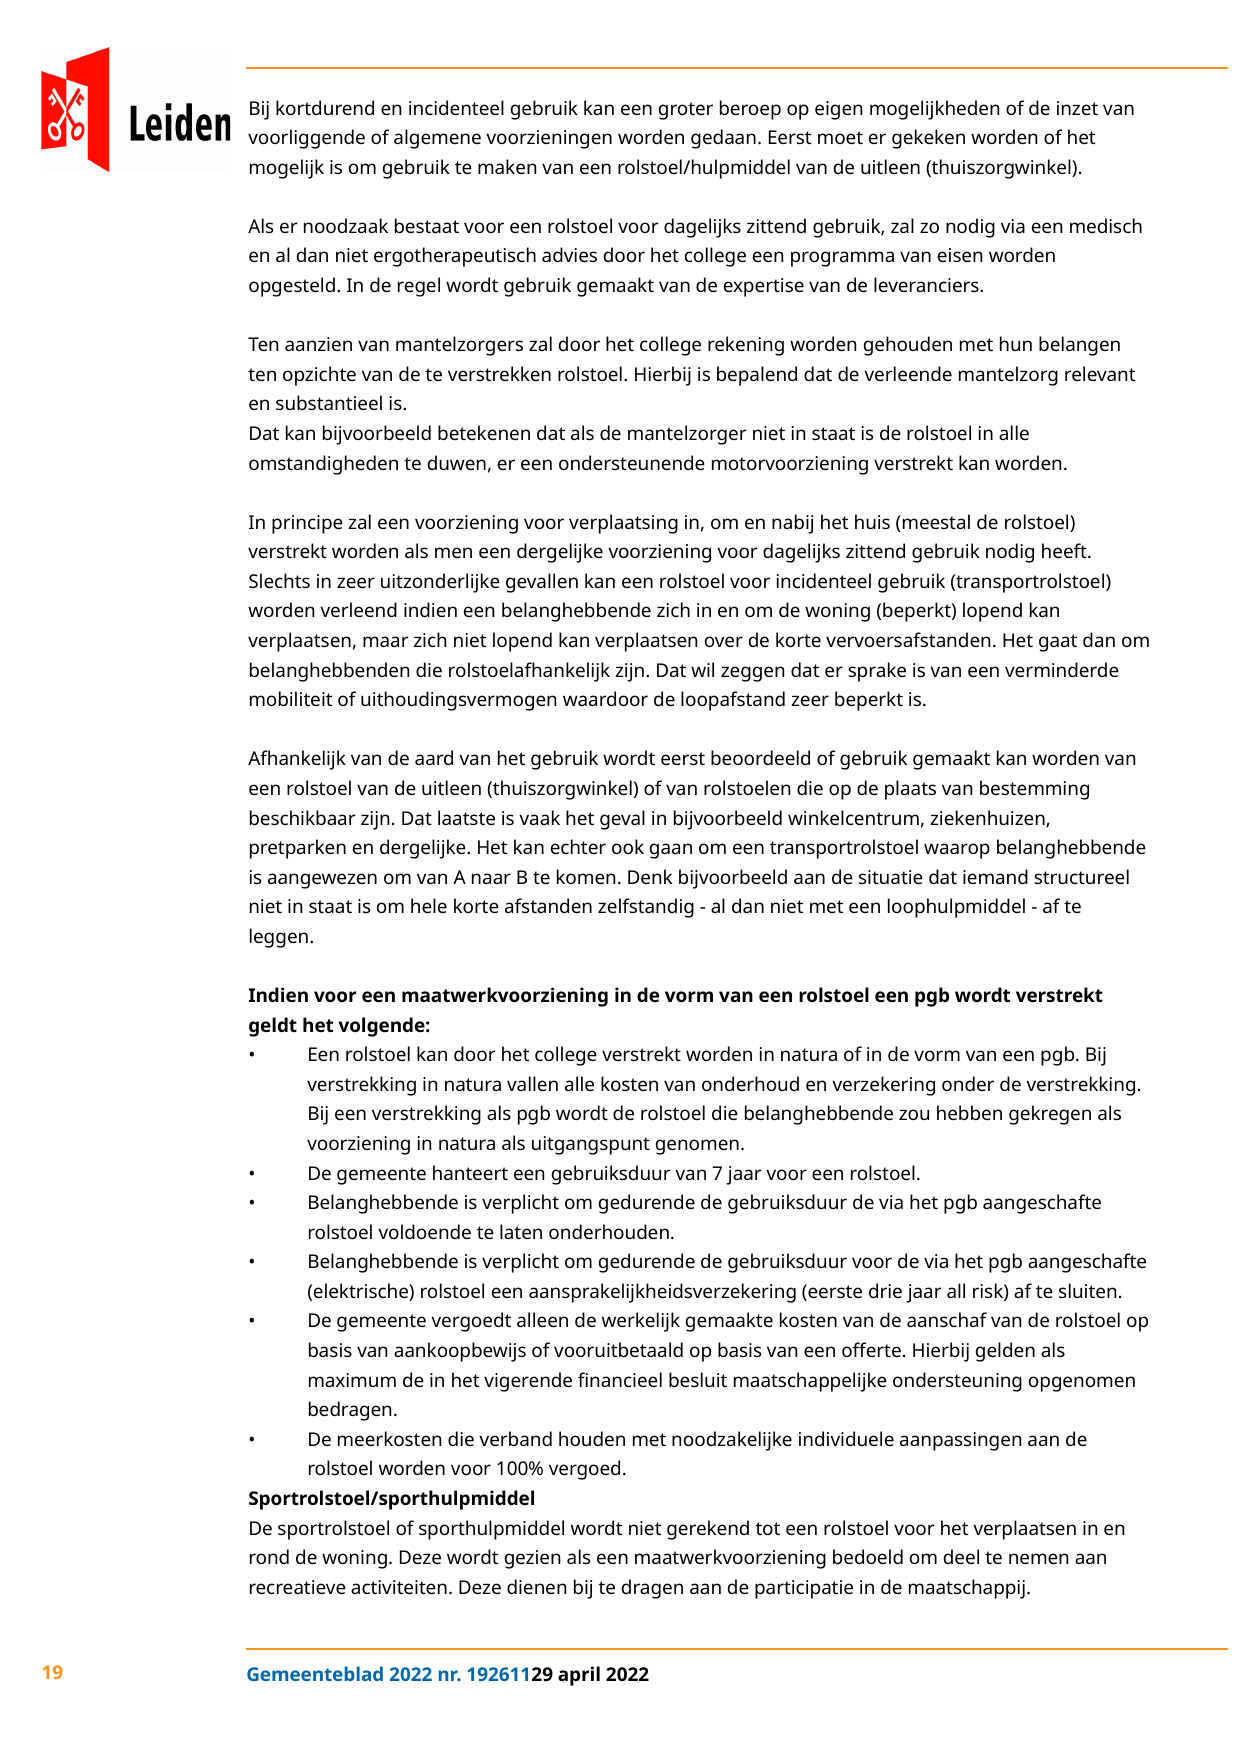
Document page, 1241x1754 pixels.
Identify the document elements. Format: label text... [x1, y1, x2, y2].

text Dat kan bijvoorbeeld betekenen dat als de mantelzorger niet in staat is de rolstoel in alle omstandigheden te duwen, er een ondersteunende motorvoorziening verstrekt kan worden. [248, 420, 1152, 476]
list Belanghebbende is verplicht om gedurende de gebruiksduur de via het pgb aangeschafte rolstoel voldoende te laten onderhouden. [248, 1189, 1152, 1245]
text Slechts in zeer uitzonderlijke gevallen kan een rolstoel voor incidenteel gebruik (transportrolstoel) worden verleend indien een belanghebbende zich in en om de woning (beperkt) lopend kan verplaatsen, maar zich niet lopend kan verplaatsen over de korte vervoersafstanden. Het gaat dan om belanghebbenden die rolstoelafhankelijk zijn. Dat wil zeggen dat er sprake is van een verminderde mobiliteit of uithoudingsvermogen waardoor de loopafstand zeer beperkt is. [248, 568, 1152, 712]
list Een rolstoel kan door het college verstrekt worden in natura of in de vorm van een pgb. Bij verstrekking in natura vallen alle kosten van onderhoud en verzekering onder de verstrekking. Bij een verstrekking als pgb wordt de rolstoel die belanghebbende zou hebben gekregen als voorziening in natura als uitgangspunt genomen. [248, 1041, 1152, 1156]
list De gemeente vergoedt alleen de werkelijk gemaakte kosten van de aanschaf van de rolstoel op basis van aankoopbewijs of vooruitbetaald op basis van een offerte. Hierbij gelden als maximum de in het vigerende financieel besluit maatschappelijke ondersteuning opgenomen bedragen. [248, 1308, 1152, 1422]
text In principe zal een voorziening voor verplaatsing in, om en nabij het huis (meestal de rolstoel) verstrekt worden als men een dergelijke voorziening voor dagelijks zittend gebruik nodig heeft. [248, 509, 1152, 564]
text Afhankelijk van de aard van het gebruik wordt eerst beoordeeld of gebruik gemaakt kan worden van een rolstoel van de uitleen (thuiszorgwinkel) of van rolstoelen die op de plaats van bestemming beschikbaar zijn. Dat laatste is vaak het geval in bijvoorbeeld winkelcentrum, ziekenhuizen, pretparken en dergelijke. Het kan echter ook gaan om een transportrolstoel waarop belanghebbende is aangewezen om van A naar B te komen. Denk bijvoorbeeld aan de situatie dat iemand structureel niet in staat is om hele korte afstanden zelfstandig - al dan niet met een loophulpmiddel - af te leggen. [248, 746, 1152, 949]
text Ten aanzien van mantelzorgers zal door het college rekening worden gehouden met hun belangen ten opzichte van de te verstrekken rolstoel. Hierbij is bepalend dat de verleende mantelzorg relevant en substantieel is. [248, 331, 1152, 416]
text Als er noodzaak bestaat voor een rolstoel voor dagelijks zittend gebruik, zal zo nodig via een medisch en al dan niet ergotherapeutisch advies door het college een programma van eisen worden opgesteld. In de regel wordt gebruik gemaakt van de expertise van de leveranciers. [248, 213, 1152, 298]
text Sportrolstoel/sporthulpmiddel [248, 1485, 1152, 1511]
text Indien voor een maatwerkvoorziening in de vorm van een rolstoel een pgb wordt verstrekt geldt het volgende: [248, 982, 1152, 1038]
list De gemeente hanteert een gebruiksduur van 7 jaar voor een rolstoel. [248, 1160, 1152, 1186]
list Belanghebbende is verplicht om gedurende de gebruiksduur voor de via het pgb aangeschafte (elektrische) rolstoel een aansprakelijkheidsverzekering (eerste drie jaar all risk) af te sluiten. [248, 1248, 1152, 1304]
list De meerkosten die verband houden met noodzakelijke individuele aanpassingen aan de rolstoel worden voor 100% vergoed. [248, 1426, 1152, 1481]
text De sportrolstoel of sporthulpmiddel wordt niet gerekend tot een rolstoel voor het verplaatsen in en rond de woning. Deze wordt gezien als een maatwerkvoorziening bedoeld om deel te nemen aan recreatieve activiteiten. Deze dienen bij te dragen aan de participatie in de maatschappij. [248, 1515, 1152, 1600]
text Bij kortdurend en incidenteel gebruik kan een groter beroep op eigen mogelijkheden of de inzet van voorliggende of algemene voorzieningen worden gedaan. Eerst moet er gekeken worden of het mogelijk is om gebruik te maken van een rolstoel/hulpmiddel van de uitleen (thuiszorgwinkel). [248, 95, 1152, 180]
picture [41, 47, 231, 172]
